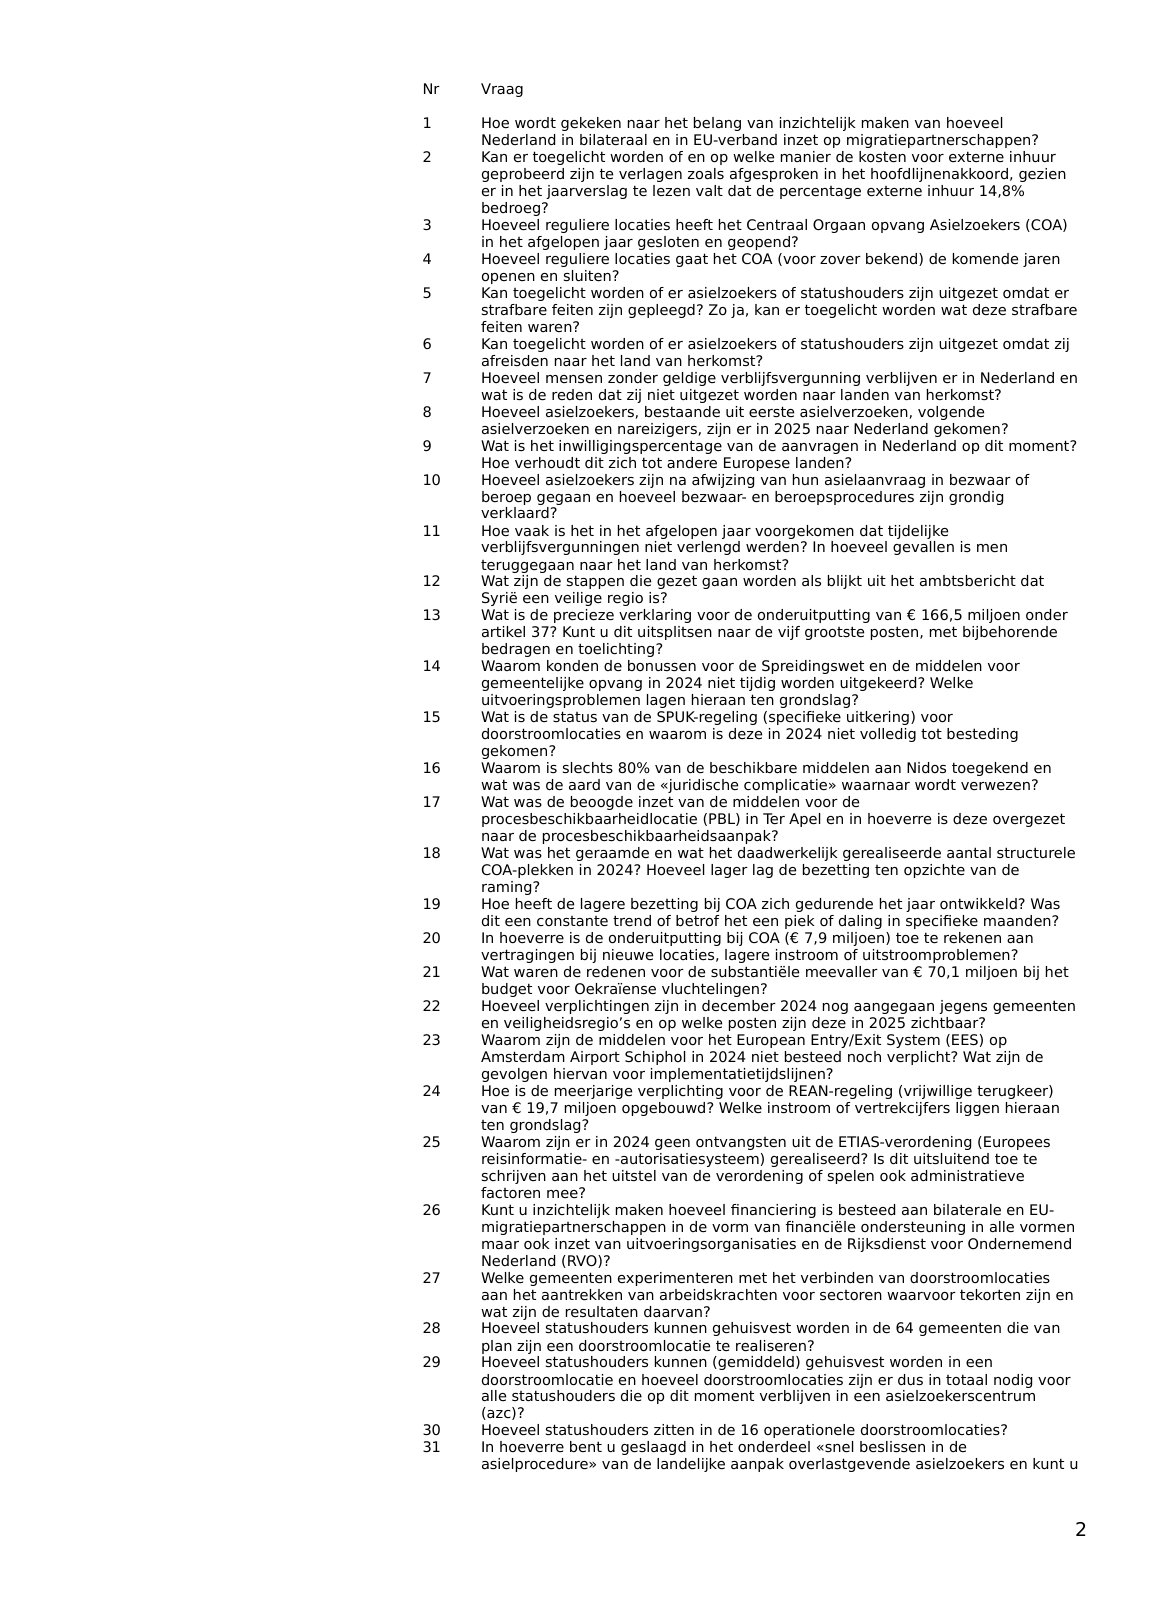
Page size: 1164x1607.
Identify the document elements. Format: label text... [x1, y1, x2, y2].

table_cell 23 [422, 1032, 475, 1083]
table_cell Wat is de precieze verklaring voor de onderuitputting van € 166,5 miljoen onder artikel 37? Kunt u dit uitsplitsen naar de vijf grootste posten, met bijbehorende bedragen en toelichting? [475, 607, 1087, 658]
table_cell 4 [422, 251, 475, 285]
table_cell Hoeveel reguliere locaties gaat het COA (voor zover bekend) de komende jaren openen en sluiten? [475, 251, 1087, 285]
table_cell In hoeverre bent u geslaagd in het onderdeel «snel beslissen in de asielprocedure» van de landelijke aanpak overlastgevende asielzoekers en kunt u [475, 1439, 1087, 1473]
table_cell Hoeveel statushouders kunnen (gemiddeld) gehuisvest worden in een doorstroomlocatie en hoeveel doorstroomlocaties zijn er dus in totaal nodig voor alle statushouders die op dit moment verblijven in een asielzoekerscentrum (azc)? [475, 1354, 1087, 1422]
table_cell 24 [422, 1083, 475, 1134]
table_cell Waarom zijn de middelen voor het European Entry/Exit System (EES) op Amsterdam Airport Schiphol in 2024 niet besteed noch verplicht? Wat zijn de gevolgen hiervan voor implementatietijdslijnen? [475, 1032, 1087, 1083]
table_cell 3 [422, 217, 475, 251]
table_cell 20 [422, 930, 475, 964]
table_cell 27 [422, 1270, 475, 1320]
table_cell Hoeveel asielzoekers, bestaande uit eerste asielverzoeken, volgende asielverzoeken en nareizigers, zijn er in 2025 naar Nederland gekomen? [475, 404, 1087, 437]
table_cell Hoeveel verplichtingen zijn in december 2024 nog aangegaan jegens gemeenten en veiligheidsregio’s en op welke posten zijn deze in 2025 zichtbaar? [475, 998, 1087, 1032]
table_cell Wat zijn de stappen die gezet gaan worden als blijkt uit het ambtsbericht dat Syrië een veilige regio is? [475, 573, 1087, 607]
table_cell Waarom zijn er in 2024 geen ontvangsten uit de ETIAS-verordening (Europees reisinformatie- en -autorisatiesysteem) gerealiseerd? Is dit uitsluitend toe te schrijven aan het uitstel van de verordening of spelen ook administratieve factoren mee? [475, 1134, 1087, 1202]
table_cell 14 [422, 658, 475, 709]
table_cell Wat waren de redenen voor de substantiële meevaller van € 70,1 miljoen bij het budget voor Oekraïense vluchtelingen? [475, 964, 1087, 998]
table_cell 26 [422, 1202, 475, 1269]
table_cell 16 [422, 760, 475, 794]
table_cell Hoeveel statushouders zitten in de 16 operationele doorstroomlocaties? [475, 1422, 1087, 1439]
table_cell 13 [422, 607, 475, 658]
table_cell Hoe heeft de lagere bezetting bij COA zich gedurende het jaar ontwikkeld? Was dit een constante trend of betrof het een piek of daling in specifieke maanden? [475, 896, 1087, 930]
table_cell In hoeverre is de onderuitputting bij COA (€ 7,9 miljoen) toe te rekenen aan vertragingen bij nieuwe locaties, lagere instroom of uitstroomproblemen? [475, 930, 1087, 964]
table_cell Waarom konden de bonussen voor de Spreidingswet en de middelen voor gemeentelijke opvang in 2024 niet tijdig worden uitgekeerd? Welke uitvoeringsproblemen lagen hieraan ten grondslag? [475, 658, 1087, 709]
table_cell 30 [422, 1422, 475, 1439]
table_cell 28 [422, 1320, 475, 1354]
table_cell Hoe vaak is het in het afgelopen jaar voorgekomen dat tijdelijke verblijfsvergunningen niet verlengd werden? In hoeveel gevallen is men teruggegaan naar het land van herkomst? [475, 523, 1087, 573]
table_cell Hoeveel asielzoekers zijn na afwijzing van hun asielaanvraag in bezwaar of beroep gegaan en hoeveel bezwaar- en beroepsprocedures zijn grondig verklaard? [475, 471, 1087, 522]
table_cell Wat is de status van de SPUK-regeling (specifieke uitkering) voor doorstroomlocaties en waarom is deze in 2024 niet volledig tot besteding gekomen? [475, 709, 1087, 760]
table_cell [422, 98, 475, 115]
table_cell 6 [422, 336, 475, 369]
table_cell Waarom is slechts 80% van de beschikbare middelen aan Nidos toegekend en wat was de aard van de «juridische complicatie» waarnaar wordt verwezen? [475, 760, 1087, 794]
table_cell 22 [422, 998, 475, 1032]
table_cell Welke gemeenten experimenteren met het verbinden van doorstroomlocaties aan het aantrekken van arbeidskrachten voor sectoren waarvoor tekorten zĳn en wat zijn de resultaten daarvan? [475, 1270, 1087, 1320]
table_cell 15 [422, 709, 475, 760]
table_cell Wat is het inwilligingspercentage van de aanvragen in Nederland op dit moment? Hoe verhoudt dit zich tot andere Europese landen? [475, 438, 1087, 471]
table_cell 8 [422, 404, 475, 437]
table_cell 19 [422, 896, 475, 930]
table_cell Hoeveel mensen zonder geldige verblijfsvergunning verblijven er in Nederland en wat is de reden dat zij niet uitgezet worden naar landen van herkomst? [475, 370, 1087, 403]
table_cell Hoeveel statushouders kunnen gehuisvest worden in de 64 gemeenten die van plan zijn een doorstroomlocatie te realiseren? [475, 1320, 1087, 1354]
table_cell Kan toegelicht worden of er asielzoekers of statushouders zijn uitgezet omdat zij afreisden naar het land van herkomst? [475, 336, 1087, 369]
table_cell Hoe is de meerjarige verplichting voor de REAN-regeling (vrijwillige terugkeer) van € 19,7 miljoen opgebouwd? Welke instroom of vertrekcijfers liggen hieraan ten grondslag? [475, 1083, 1087, 1134]
table_cell 2 [422, 149, 475, 217]
table_cell 11 [422, 523, 475, 573]
table_cell 17 [422, 794, 475, 845]
table_cell 1 [422, 115, 475, 149]
table_cell [475, 98, 1087, 115]
table_cell 10 [422, 471, 475, 522]
table_header Vraag [475, 81, 1087, 98]
table_header Nr [422, 81, 475, 98]
table_cell 9 [422, 438, 475, 471]
table_cell Kan toegelicht worden of er asielzoekers of statushouders zijn uitgezet omdat er strafbare feiten zijn gepleegd? Zo ja, kan er toegelicht worden wat deze strafbare feiten waren? [475, 285, 1087, 336]
table_cell 29 [422, 1354, 475, 1422]
table_cell 7 [422, 370, 475, 403]
table_cell 31 [422, 1439, 475, 1473]
table_cell Hoe wordt gekeken naar het belang van inzichtelijk maken van hoeveel Nederland in bilateraal en in EU-verband inzet op migratiepartnerschappen? [475, 115, 1087, 149]
table_cell Wat was de beoogde inzet van de middelen voor de procesbeschikbaarheidlocatie (PBL) in Ter Apel en in hoeverre is deze overgezet naar de procesbeschikbaarheidsaanpak? [475, 794, 1087, 845]
table_cell 18 [422, 845, 475, 896]
table_cell 25 [422, 1134, 475, 1202]
table_cell 5 [422, 285, 475, 336]
table_cell Hoeveel reguliere locaties heeft het Centraal Orgaan opvang Asielzoekers (COA) in het afgelopen jaar gesloten en geopend? [475, 217, 1087, 251]
table_cell 12 [422, 573, 475, 607]
table_cell 21 [422, 964, 475, 998]
table_cell Kan er toegelicht worden of en op welke manier de kosten voor externe inhuur geprobeerd zijn te verlagen zoals afgesproken in het hoofdlijnenakkoord, gezien er in het jaarverslag te lezen valt dat de percentage externe inhuur 14,8% bedroeg? [475, 149, 1087, 217]
table_cell Kunt u inzichtelijk maken hoeveel financiering is besteed aan bilaterale en EU-migratiepartnerschappen in de vorm van financiële ondersteuning in alle vormen maar ook inzet van uitvoeringsorganisaties en de Rijksdienst voor Ondernemend Nederland (RVO)? [475, 1202, 1087, 1269]
table_cell Wat was het geraamde en wat het daadwerkelijk gerealiseerde aantal structurele COA-plekken in 2024? Hoeveel lager lag de bezetting ten opzichte van de raming? [475, 845, 1087, 896]
